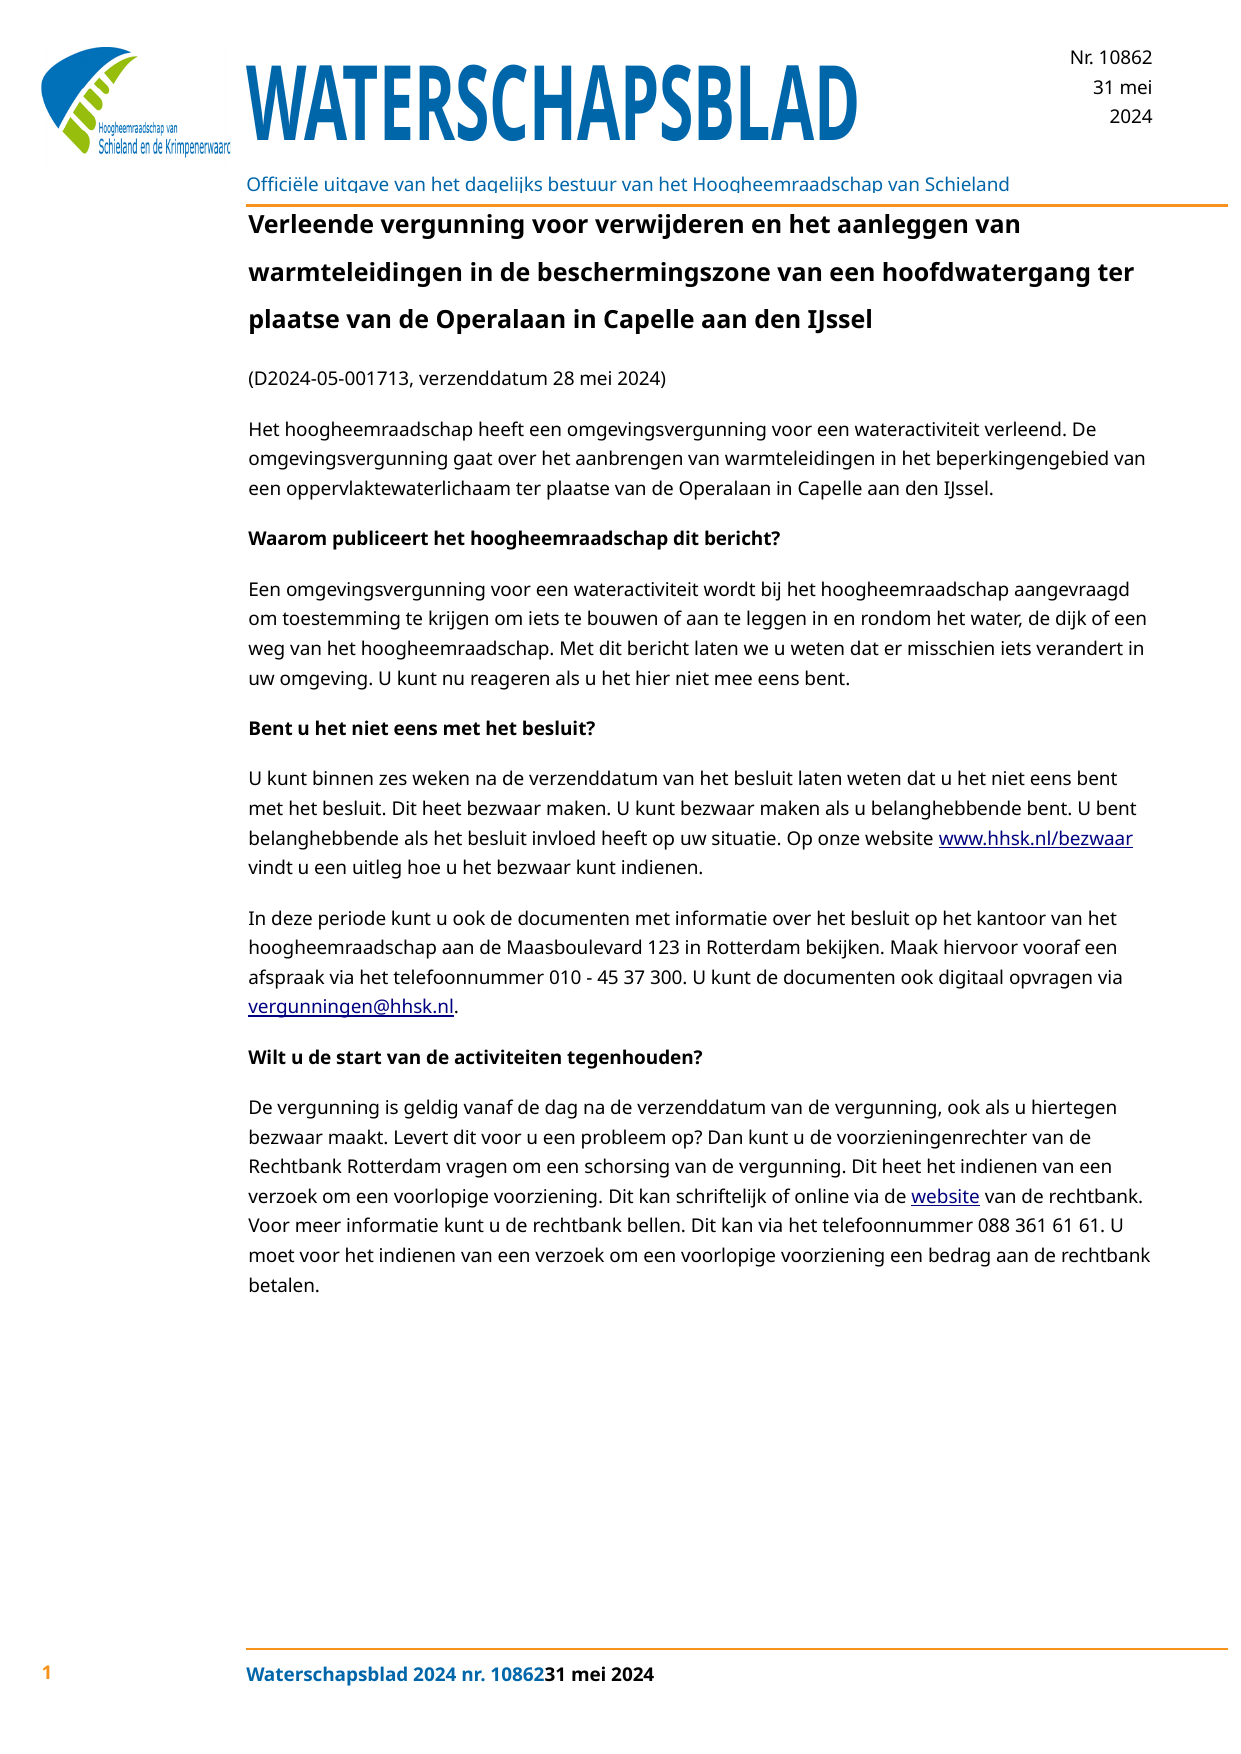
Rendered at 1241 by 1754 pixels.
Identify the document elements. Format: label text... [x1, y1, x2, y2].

text Een omgevingsvergunning voor een wateractiviteit wordt bij het hoogheemraadschap aangevraagd om toestemming te krijgen om iets te bouwen of aan te leggen in en rondom het water, de dijk of een weg van het hoogheemraadschap. Met dit bericht laten we u weten dat er misschien iets verandert in uw omgeving. U kunt nu reageren als u het hier niet mee eens bent. [248, 576, 1152, 690]
text Bent u het niet eens met het besluit? [248, 715, 1152, 741]
text Wilt u de start van de activiteiten tegenhouden? [248, 1044, 1152, 1069]
text Verleende vergunning voor verwijderen en het aanleggen van warmteleidingen in de beschermingszone van een hoofdwatergang ter plaatse van de Operalaan in Capelle aan den IJssel [248, 207, 1152, 336]
text Waarom publiceert het hoogheemraadschap dit bericht? [248, 526, 1152, 551]
text Het hoogheemraadschap heeft een omgevingsvergunning voor een wateractiviteit verleend. De omgevingsvergunning gaat over het aanbrengen van warmteleidingen in het beperkingengebied van een oppervlaktewaterlichaam ter plaatse van de Operalaan in Capelle aan den IJssel. [248, 416, 1152, 501]
picture [41, 47, 231, 172]
text In deze periode kunt u ook de documenten met informatie over het besluit op het kantoor van het hoogheemraadschap aan de Maasboulevard 123 in Rotterdam bekijken. Maak hiervoor vooraf een afspraak via het telefoonnummer 010 - 45 37 300. U kunt de documenten ook digitaal opvragen via vergunningen@hhsk.nl. [248, 905, 1152, 1019]
text U kunt binnen zes weken na de verzenddatum van het besluit laten weten dat u het niet eens bent met het besluit. Dit heet bezwaar maken. U kunt bezwaar maken als u belanghebbende bent. U bent belanghebbende als het besluit invloed heeft op uw situatie. Op onze website www.hhsk.nl/bezwaar vindt u een uitleg hoe u het bezwaar kunt indienen. [248, 766, 1152, 880]
text (D2024-05-001713, verzenddatum 28 mei 2024) [248, 366, 1152, 391]
text De vergunning is geldig vanaf de dag na de verzenddatum van de vergunning, ook als u hiertegen bezwaar maakt. Levert dit voor u een probleem op? Dan kunt u de voorzieningenrechter van de Rechtbank Rotterdam vragen om een schorsing van de vergunning. Dit heet het indienen van een verzoek om een voorlopige voorziening. Dit kan schriftelijk of online via de website van de rechtbank. Voor meer informatie kunt u de rechtbank bellen. Dit kan via het telefoonnummer 088 361 61 61. U moet voor het indienen van een verzoek om een voorlopige voorziening een bedrag aan de rechtbank betalen. [248, 1094, 1152, 1297]
